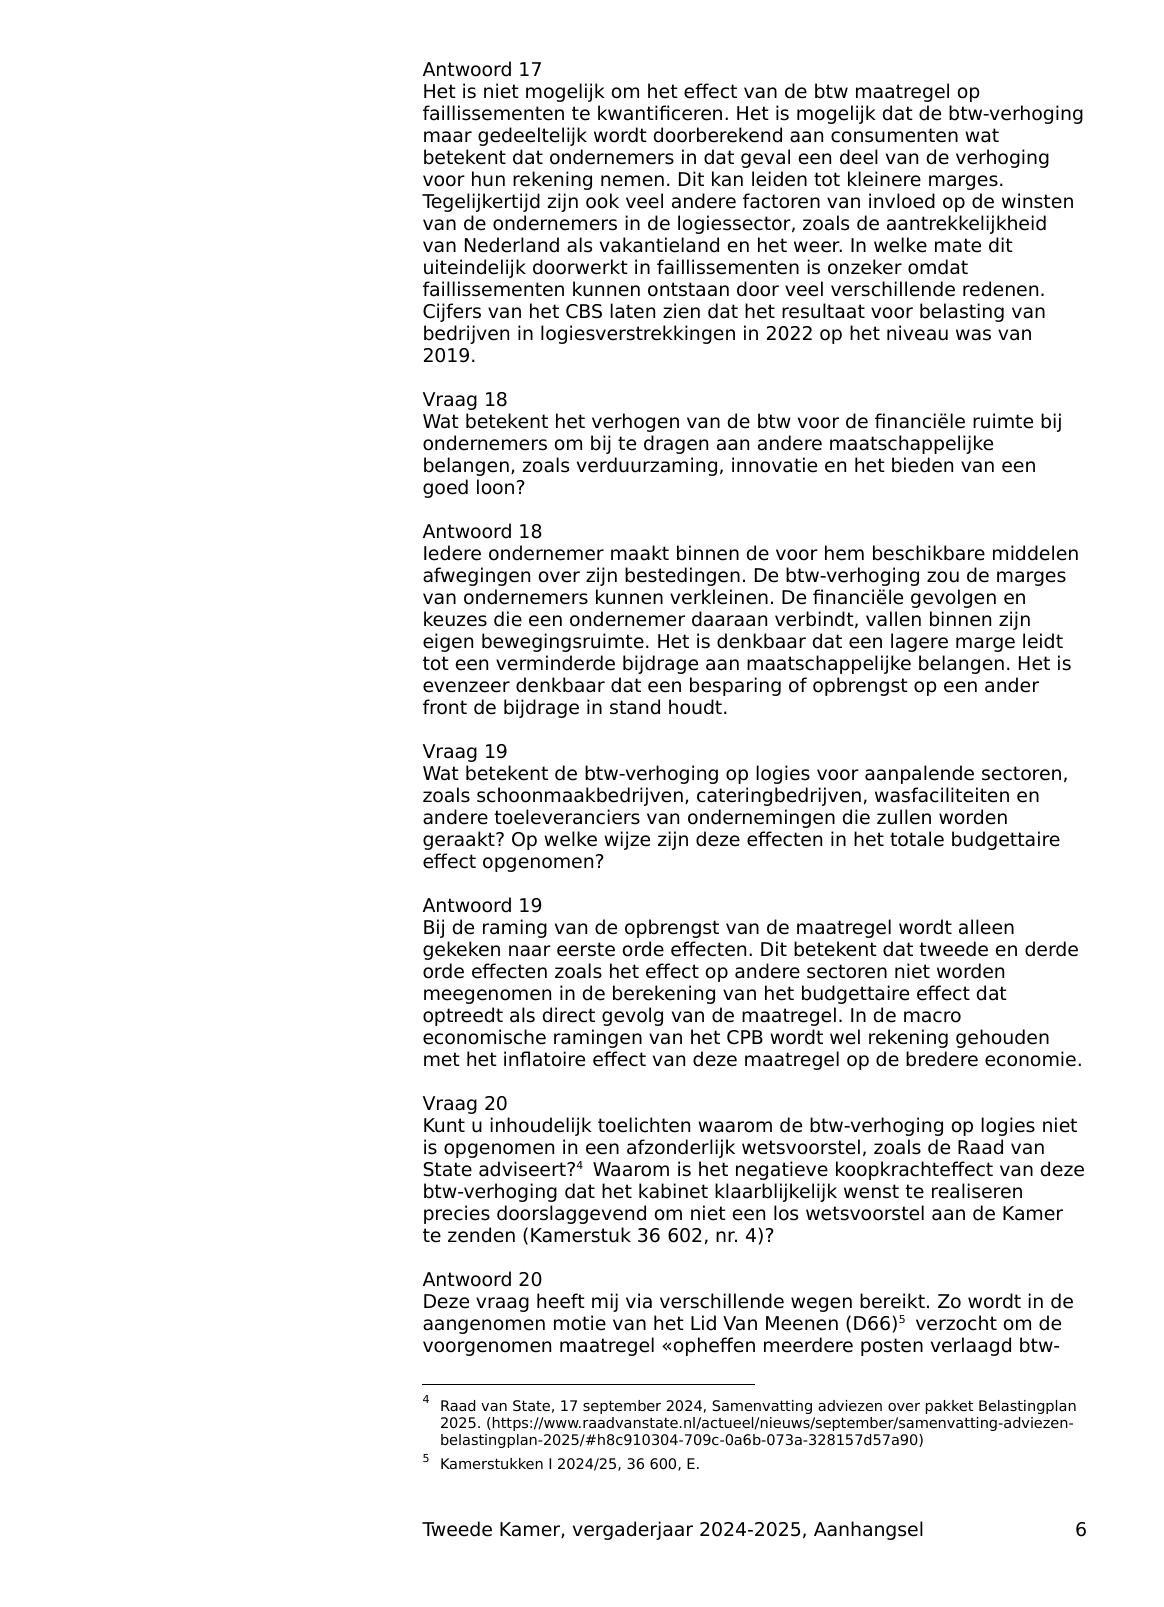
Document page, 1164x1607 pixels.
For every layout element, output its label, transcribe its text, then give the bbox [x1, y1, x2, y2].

text Bij de raming van de opbrengst van de maatregel wordt alleen gekeken naar eerste orde effecten. Dit betekent dat tweede en derde orde effecten zoals het effect op andere sectoren niet worden meegenomen in de berekening van het budgettaire effect dat optreedt als direct gevolg van de maatregel. In de macro economische ramingen van het CPB wordt wel rekening gehouden met het inflatoire effect van deze maatregel op de bredere economie. [422, 917, 1087, 1071]
text Wat betekent het verhogen van de btw voor de financiële ruimte bij ondernemers om bij te dragen aan andere maatschappelijke belangen, zoals verduurzaming, innovatie en het bieden van een goed loon? [422, 411, 1087, 499]
text Antwoord 18 [422, 521, 1087, 543]
text Vraag 18 [422, 389, 1087, 411]
text Deze vraag heeft mij via verschillende wegen bereikt. Zo wordt in de aangenomen motie van het Lid Van Meenen (D66) verzocht om de voorgenomen maatregel «opheffen meerdere posten verlaagd btw- [422, 1291, 1087, 1357]
text Vraag 19 [422, 741, 1087, 763]
text Antwoord 19 [422, 895, 1087, 917]
text Iedere ondernemer maakt binnen de voor hem beschikbare middelen afwegingen over zijn bestedingen. De btw-verhoging zou de marges van ondernemers kunnen verkleinen. De financiële gevolgen en keuzes die een ondernemer daaraan verbindt, vallen binnen zijn eigen bewegingsruimte. Het is denkbaar dat een lagere marge leidt tot een verminderde bijdrage aan maatschappelijke belangen. Het is evenzeer denkbaar dat een besparing of opbrengst op een ander front de bijdrage in stand houdt. [422, 543, 1087, 719]
text Raad van State, 17 september 2024, Samenvatting adviezen over pakket Belastingplan 2025. (https://www.raadvanstate.nl/actueel/nieuws/september/samenvatting-adviezen-belastingplan-2025/#h8c910304-709c-0a6b-073a-328157d57a90) [422, 1393, 1087, 1449]
text Kunt u inhoudelijk toelichten waarom de btw-verhoging op logies niet is opgenomen in een afzonderlijk wetsvoorstel, zoals de Raad van State adviseert? Waarom is het negatieve koopkrachteffect van deze btw-verhoging dat het kabinet klaarblijkelijk wenst te realiseren precies doorslaggevend om niet een los wetsvoorstel aan de Kamer te zenden (Kamerstuk 36 602, nr. 4)? [422, 1115, 1087, 1247]
text Antwoord 17 [422, 59, 1087, 81]
text Antwoord 20 [422, 1269, 1087, 1291]
text Het is niet mogelijk om het effect van de btw maatregel op faillissementen te kwantificeren. Het is mogelijk dat de btw-verhoging maar gedeeltelijk wordt doorberekend aan consumenten wat betekent dat ondernemers in dat geval een deel van de verhoging voor hun rekening nemen. Dit kan leiden tot kleinere marges. Tegelijkertijd zijn ook veel andere factoren van invloed op de winsten van de ondernemers in de logiessector, zoals de aantrekkelijkheid van Nederland als vakantieland en het weer. In welke mate dit uiteindelijk doorwerkt in faillissementen is onzeker omdat faillissementen kunnen ontstaan door veel verschillende redenen. Cijfers van het CBS laten zien dat het resultaat voor belasting van bedrijven in logiesverstrekkingen in 2022 op het niveau was van 2019. [422, 81, 1087, 367]
text Vraag 20 [422, 1093, 1087, 1115]
text Kamerstukken I 2024/25, 36 600, E. [422, 1452, 1087, 1474]
text Wat betekent de btw-verhoging op logies voor aanpalende sectoren, zoals schoonmaakbedrijven, cateringbedrijven, wasfaciliteiten en andere toeleveranciers van ondernemingen die zullen worden geraakt? Op welke wijze zijn deze effecten in het totale budgettaire effect opgenomen? [422, 763, 1087, 873]
